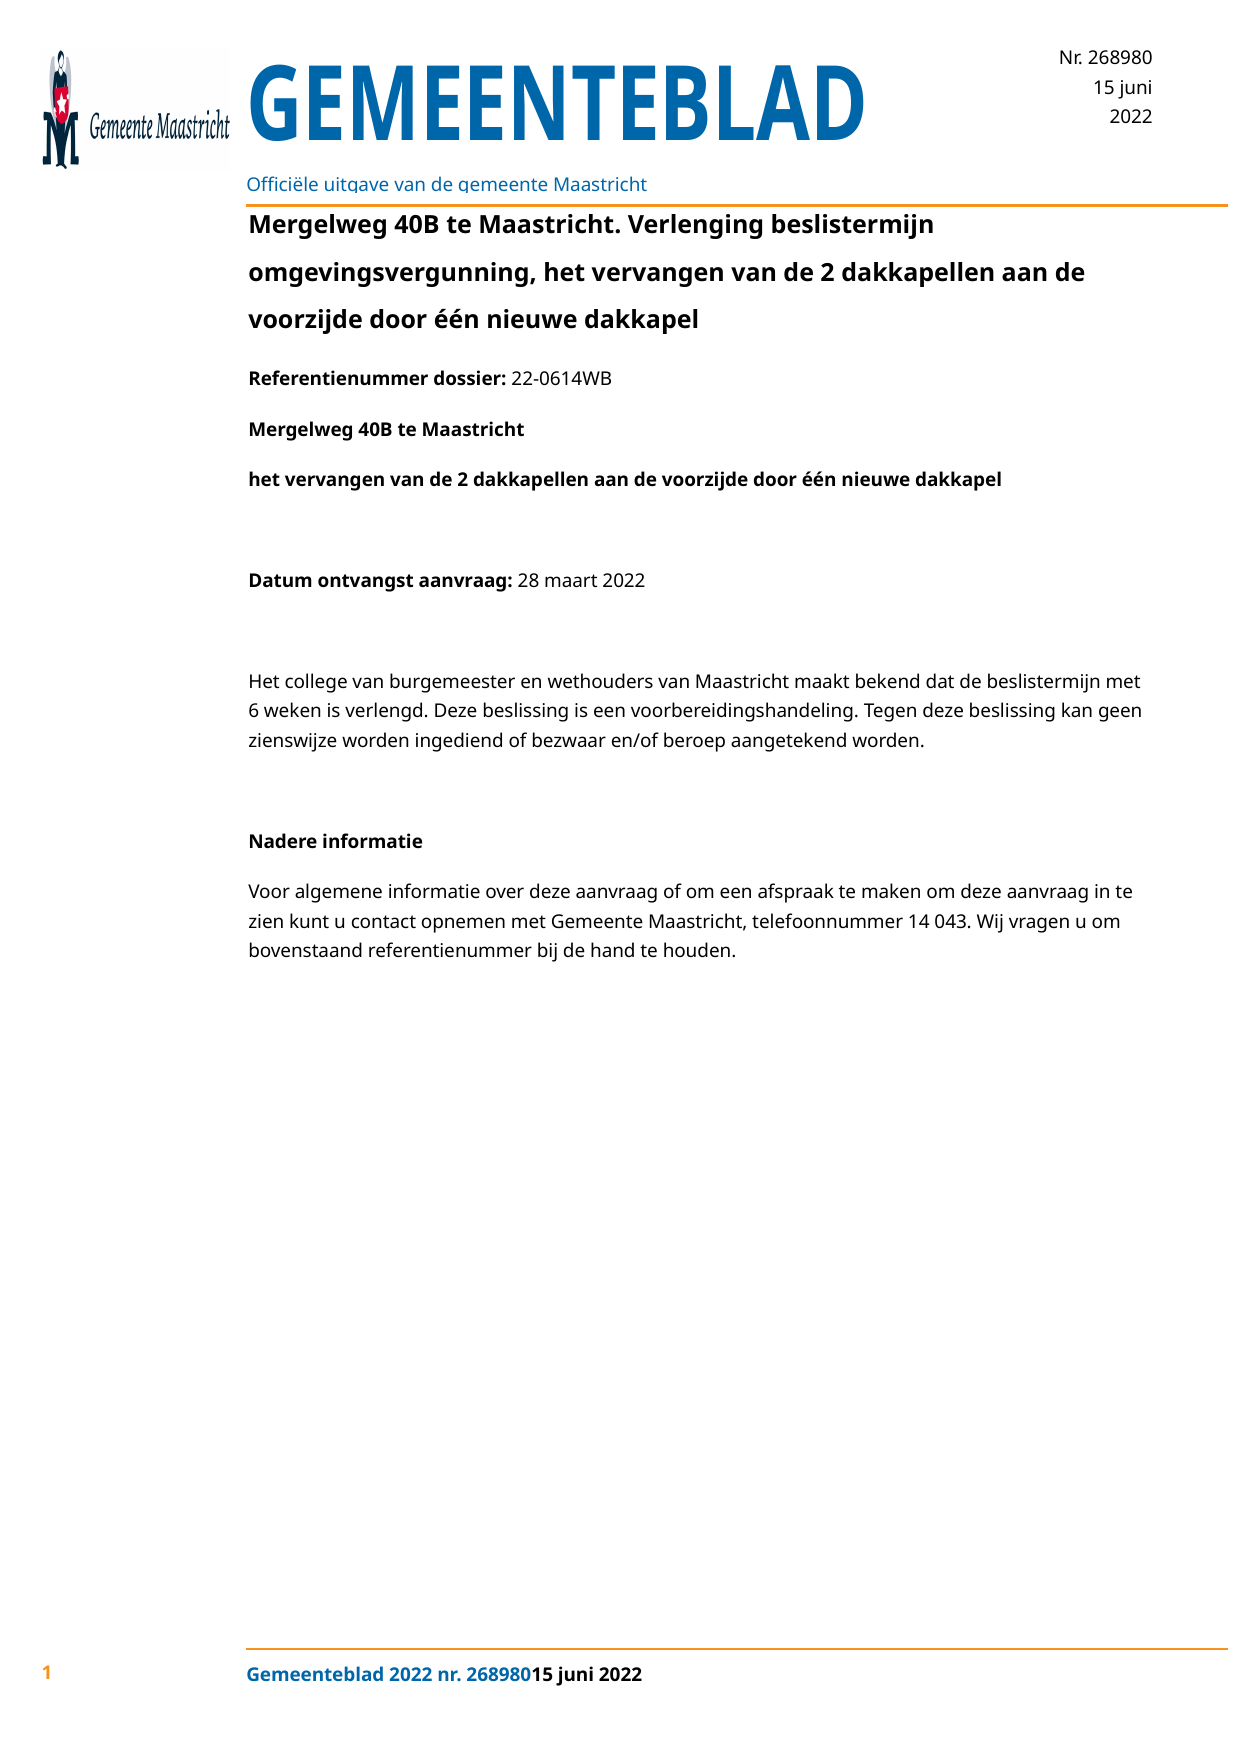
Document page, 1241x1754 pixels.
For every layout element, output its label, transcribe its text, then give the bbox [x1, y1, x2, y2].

text Nadere informatie [248, 828, 1152, 854]
text Mergelweg 40B te Maastricht. Verlenging beslistermijn omgevingsvergunning, het vervangen van de 2 dakkapellen aan de voorzijde door één nieuwe dakkapel [248, 207, 1152, 336]
text Voor algemene informatie over deze aanvraag of om een afspraak te maken om deze aanvraag in te zien kunt u contact opnemen met Gemeente Maastricht, telefoonnummer 14 043. Wij vragen u om bovenstaand referentienummer bij de hand te houden. [248, 878, 1152, 963]
picture [41, 47, 231, 172]
text Referentienummer dossier: 22-0614WB [248, 366, 1152, 391]
text het vervangen van de 2 dakkapellen aan de voorzijde door één nieuwe dakkapel [248, 466, 1152, 492]
text Mergelweg 40B te Maastricht [248, 416, 1152, 442]
text Datum ontvangst aanvraag: 28 maart 2022 [248, 567, 1152, 593]
text Het college van burgemeester en wethouders van Maastricht maakt bekend dat de beslistermijn met 6 weken is verlengd. Deze beslissing is een voorbereidingshandeling. Tegen deze beslissing kan geen zienswijze worden ingediend of bezwaar en/of beroep aangetekend worden. [248, 668, 1152, 753]
